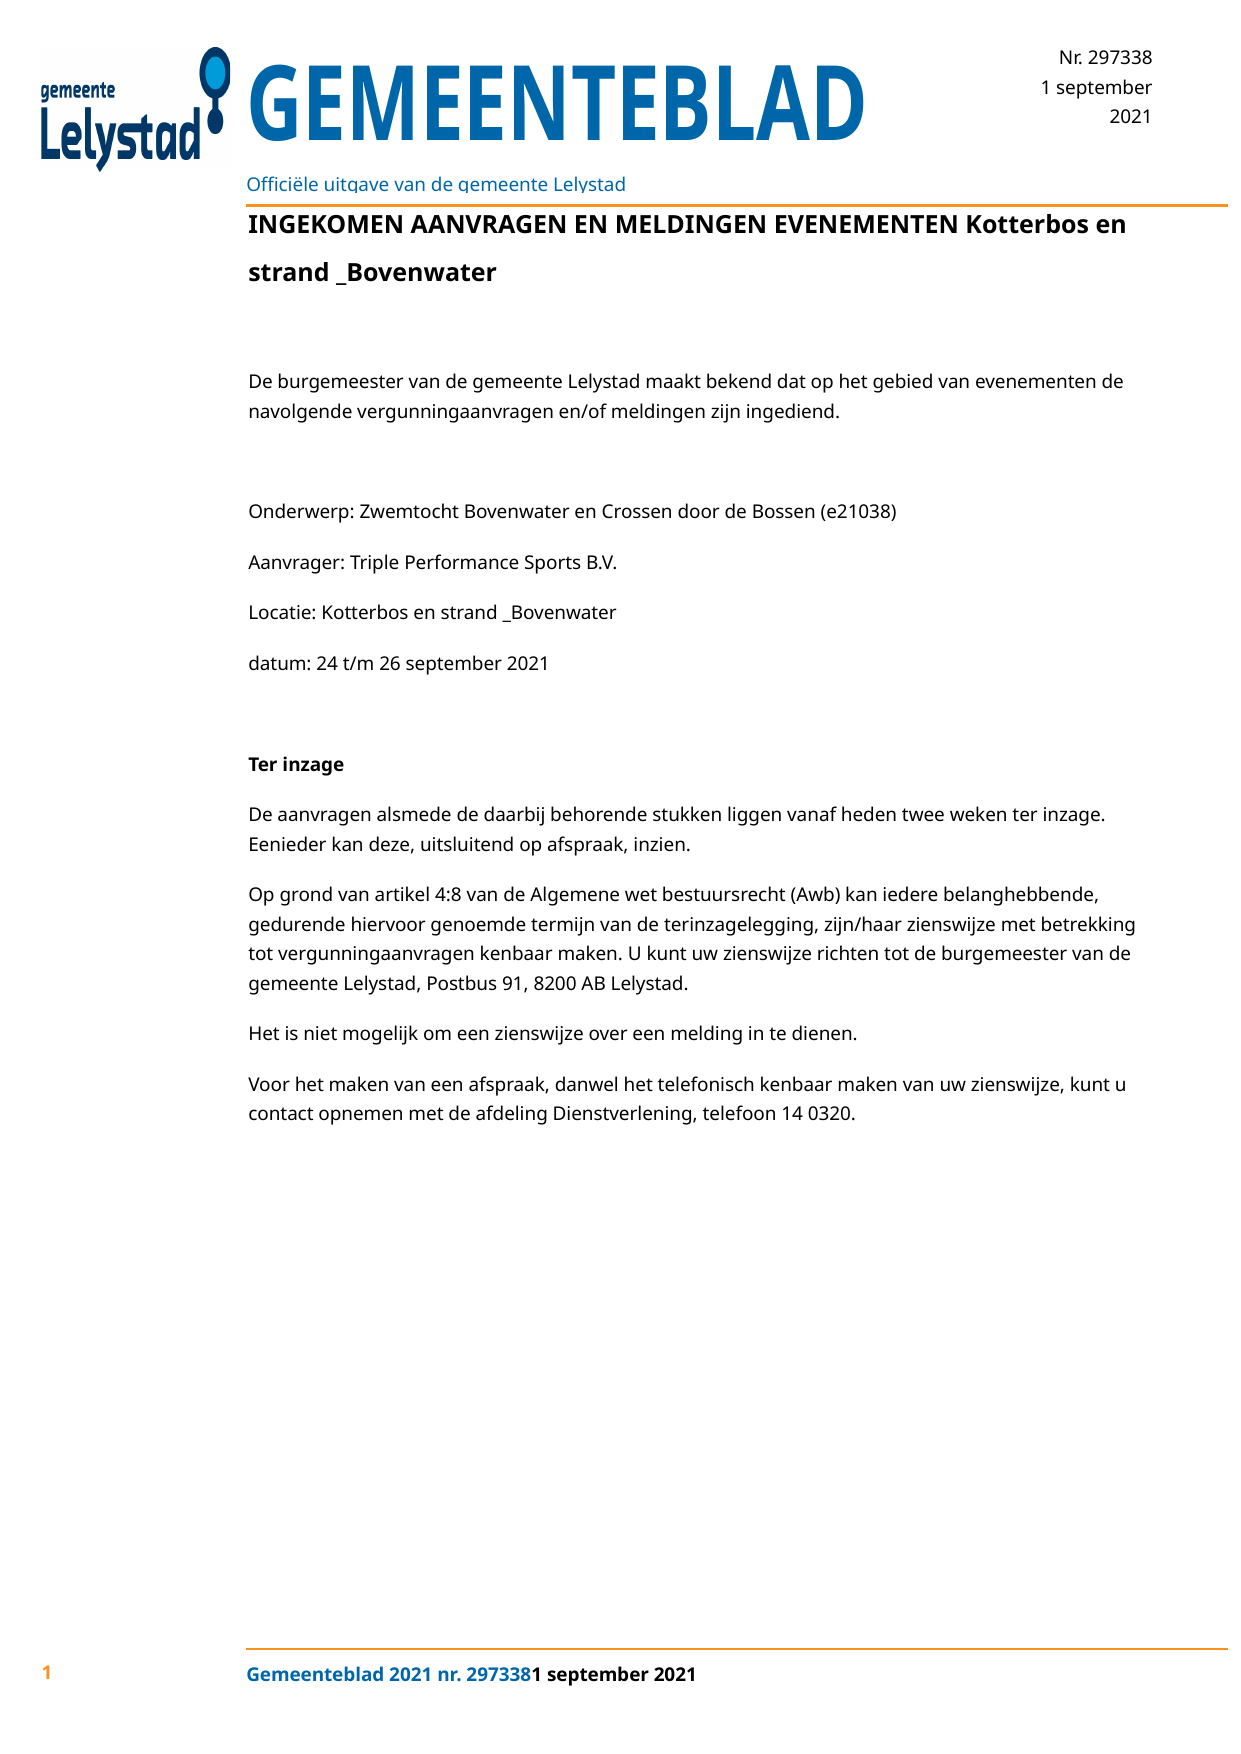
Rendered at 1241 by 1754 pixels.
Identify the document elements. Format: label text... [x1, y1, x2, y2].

text Locatie: Kotterbos en strand _Bovenwater [248, 599, 1152, 625]
text Het is niet mogelijk om een zienswijze over een melding in te dienen. [248, 1020, 1152, 1046]
text Ter inzage [248, 751, 1152, 777]
text Aanvrager: Triple Performance Sports B.V. [248, 549, 1152, 575]
text De aanvragen alsmede de daarbij behorende stukken liggen vanaf heden twee weken ter inzage. Eenieder kan deze, uitsluitend op afspraak, inzien. [248, 801, 1152, 857]
text De burgemeester van de gemeente Lelystad maakt bekend dat op het gebied van evenementen de navolgende vergunningaanvragen en/of meldingen zijn ingediend. [248, 368, 1152, 424]
text Onderwerp: Zwemtocht Bovenwater en Crossen door de Bossen (e21038) [248, 499, 1152, 524]
text datum: 24 t/m 26 september 2021 [248, 650, 1152, 676]
text INGEKOMEN AANVRAGEN EN MELDINGEN EVENEMENTEN Kotterbos en strand _Bovenwater [248, 207, 1152, 288]
picture [41, 47, 231, 172]
text Voor het maken van een afspraak, danwel het telefonisch kenbaar maken van uw zienswijze, kunt u contact opnemen met de afdeling Dienstverlening, telefoon 14 0320. [248, 1071, 1152, 1126]
text Op grond van artikel 4:8 van de Algemene wet bestuursrecht (Awb) kan iedere belanghebbende, gedurende hiervoor genoemde termijn van de terinzagelegging, zijn/haar zienswijze met betrekking tot vergunningaanvragen kenbaar maken. U kunt uw zienswijze richten tot de burgemeester van de gemeente Lelystad, Postbus 91, 8200 AB Lelystad. [248, 881, 1152, 996]
